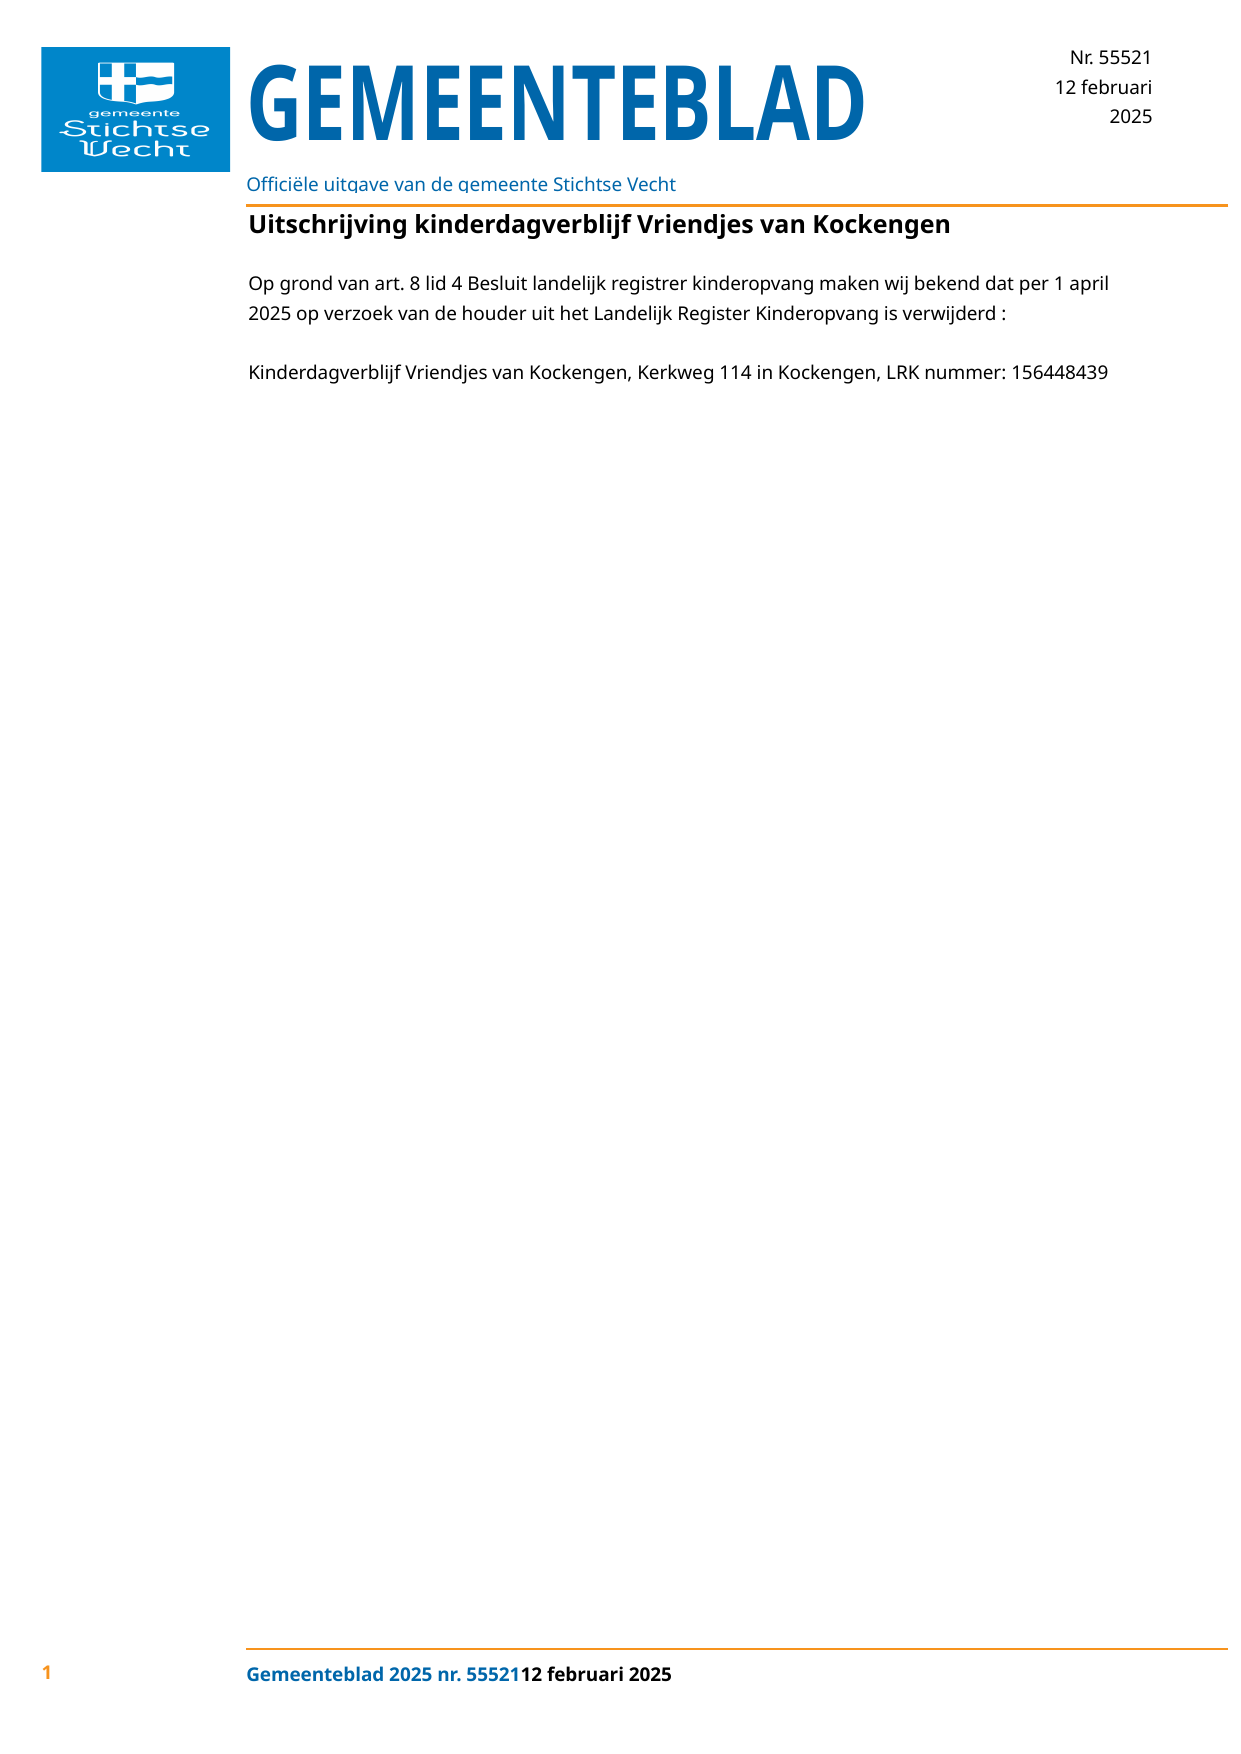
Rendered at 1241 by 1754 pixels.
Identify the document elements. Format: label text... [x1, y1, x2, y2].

picture [137, 63, 174, 103]
text Op grond van art. 8 lid 4 Besluit landelijk registrer kinderopvang maken wij bekend dat per 1 april 2025 op verzoek van de houder uit het Landelijk Register Kinderopvang is verwijderd : [248, 270, 1152, 326]
picture [99, 63, 135, 101]
text Kinderdagverblijf Vriendjes van Kockengen, Kerkweg 114 in Kockengen, LRK nummer: 156448439 [248, 359, 1152, 385]
text Uitschrijving kinderdagverblijf Vriendjes van Kockengen [248, 207, 1152, 241]
